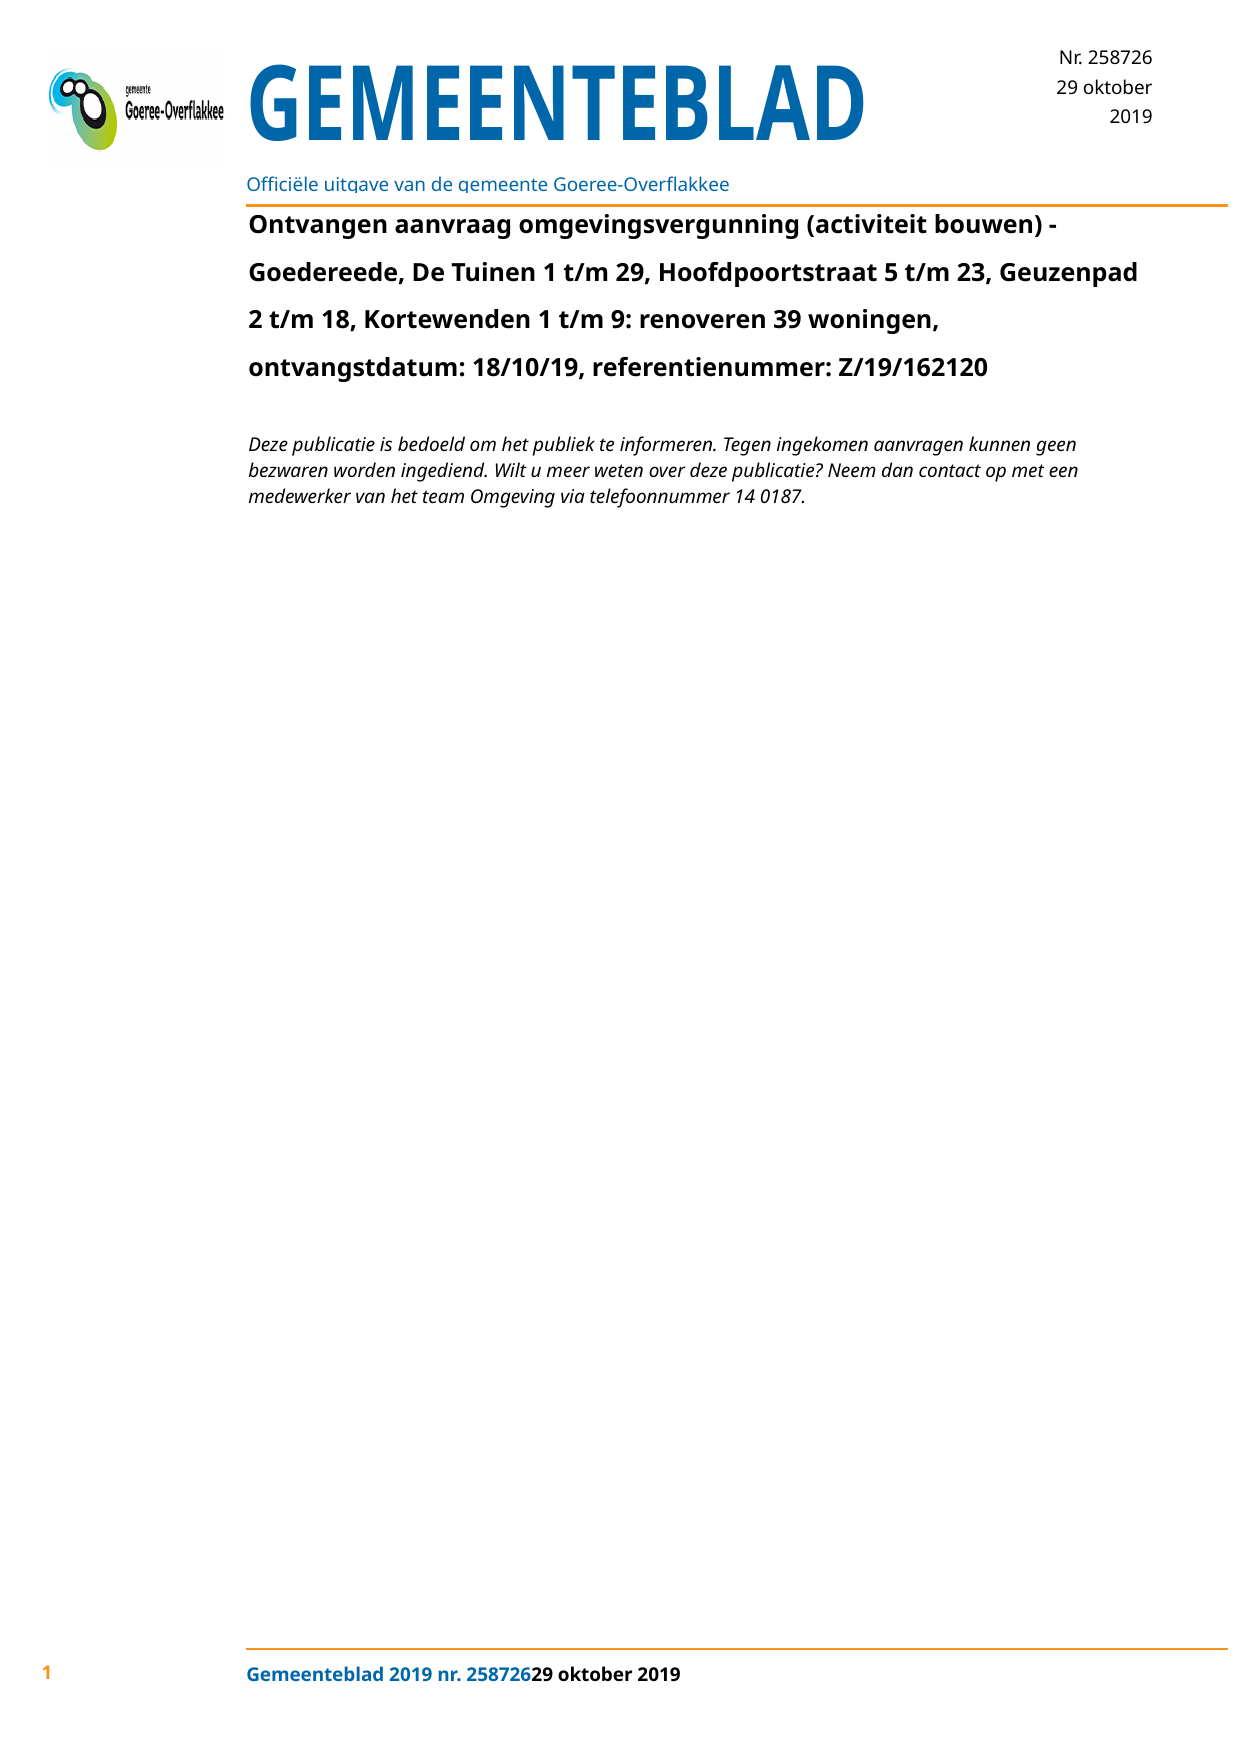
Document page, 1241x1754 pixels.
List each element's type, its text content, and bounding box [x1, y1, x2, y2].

text Deze publicatie is bedoeld om het publiek te informeren. Tegen ingekomen aanvragen kunnen geen bezwaren worden ingediend. Wilt u meer weten over deze publicatie? Neem dan contact op met een medewerker van het team Omgeving via telefoonnummer 14 0187. [248, 431, 1152, 508]
text Ontvangen aanvraag omgevingsvergunning (activiteit bouwen) - Goedereede, De Tuinen 1 t/m 29, Hoofdpoortstraat 5 t/m 23, Geuzenpad 2 t/m 18, Kortewenden 1 t/m 9: renoveren 39 woningen, ontvangstdatum: 18/10/19, referentienummer: Z/19/162120 [248, 207, 1152, 384]
picture [41, 47, 231, 172]
